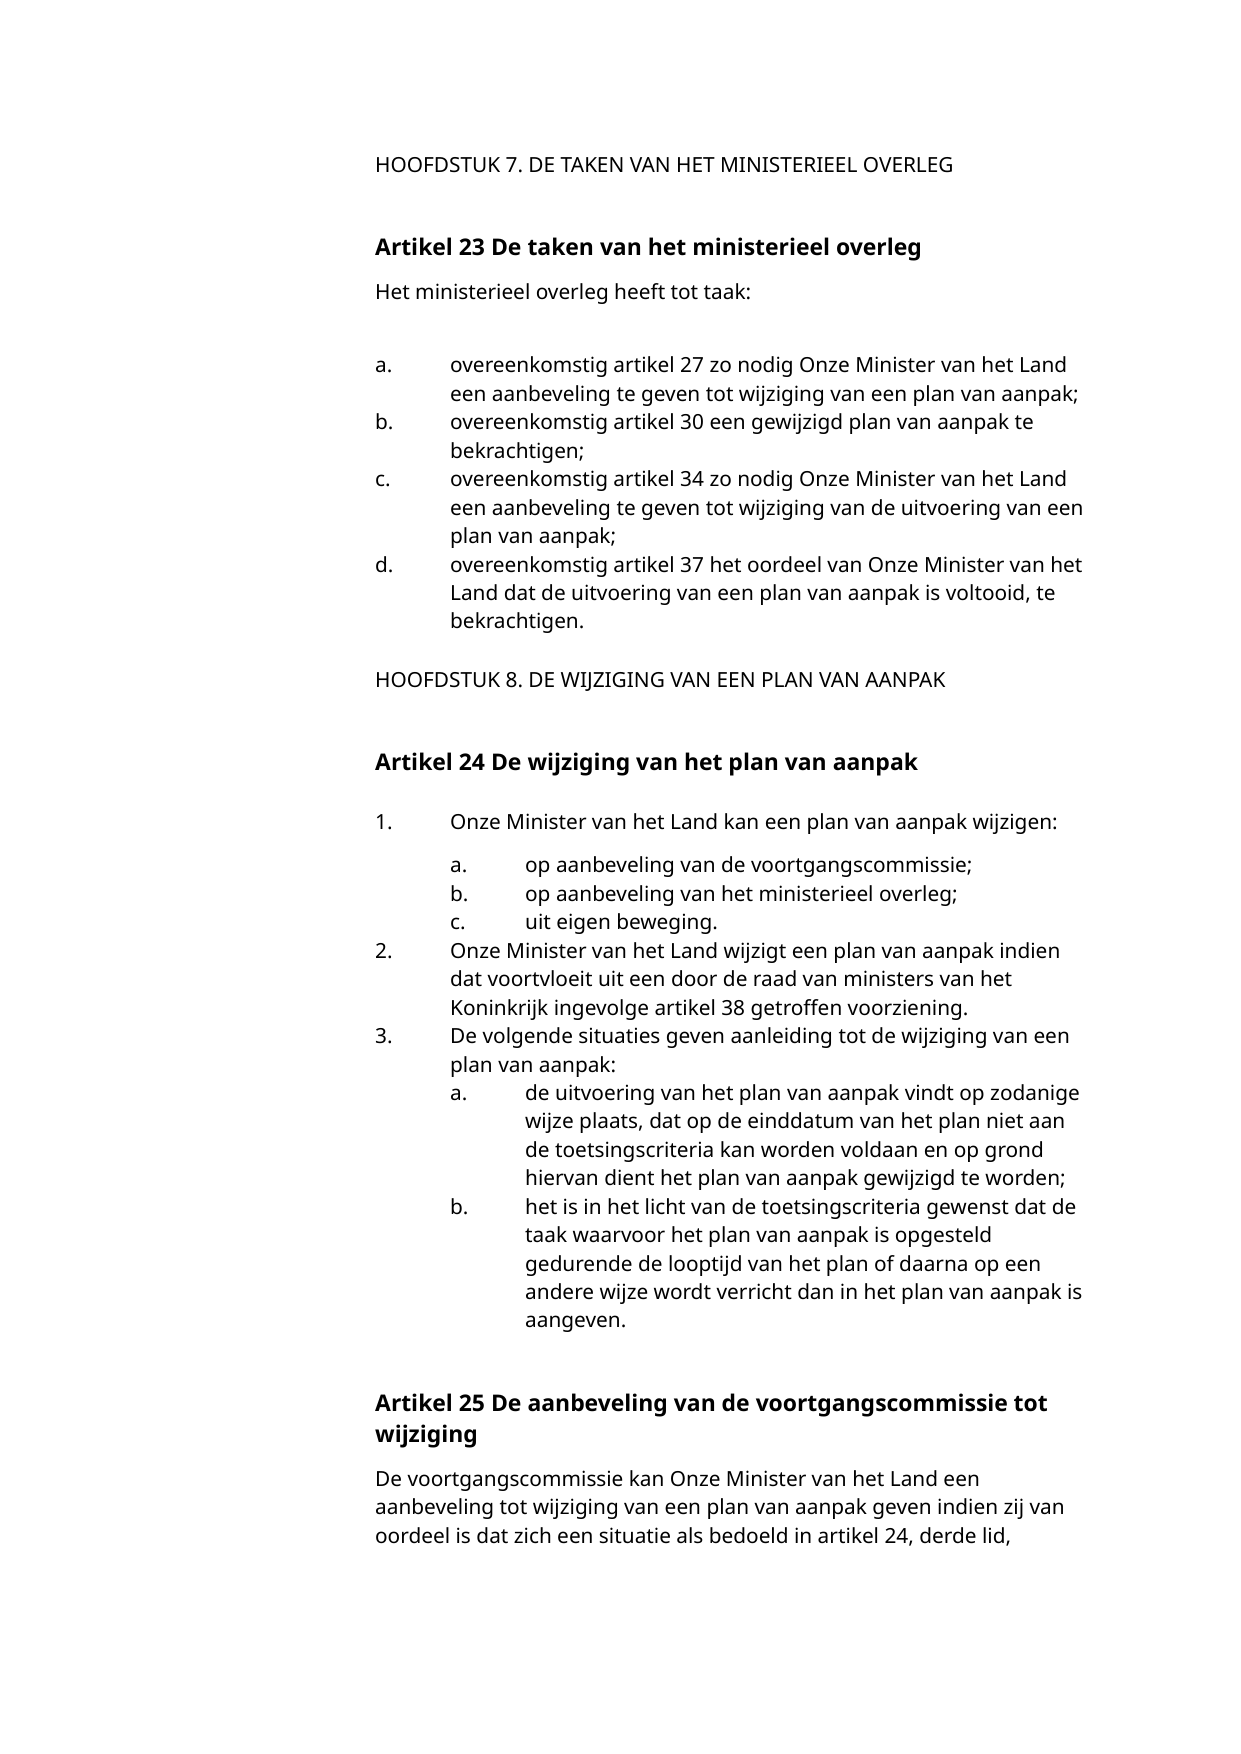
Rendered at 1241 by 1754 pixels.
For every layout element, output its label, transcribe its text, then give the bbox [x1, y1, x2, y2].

list Onze Minister van het Land kan een plan van aanpak wijzigen: [375, 807, 1090, 836]
text De voortgangscommissie kan Onze Minister van het Land een aanbeveling tot wijziging van een plan van aanpak geven indien zij van oordeel is dat zich een situatie als bedoeld in artikel 24, derde lid, [375, 1464, 1090, 1549]
list op aanbeveling van de voortgangscommissie; [450, 851, 1090, 879]
list uit eigen beweging. [450, 907, 1090, 936]
list overeenkomstig artikel 30 een gewijzigd plan van aanpak te bekrachtigen; [375, 407, 1090, 464]
subtitle HOOFDSTUK 8. DE WIJZIGING VAN EEN PLAN VAN AANPAK [375, 665, 1090, 693]
list overeenkomstig artikel 34 zo nodig Onze Minister van het Land een aanbeveling te geven tot wijziging van de uitvoering van een plan van aanpak; [375, 464, 1090, 550]
list op aanbeveling van het ministerieel overleg; [450, 879, 1090, 907]
list het is in het licht van de toetsingscriteria gewenst dat de taak waarvoor het plan van aanpak is opgesteld gedurende de looptijd van het plan of daarna op een andere wijze wordt verricht dan in het plan van aanpak is aangeven. [450, 1192, 1090, 1334]
list De volgende situaties geven aanleiding tot de wijziging van een plan van aanpak: [375, 1021, 1090, 1078]
subtitle Artikel 24 De wijziging van het plan van aanpak [375, 746, 1090, 777]
list overeenkomstig artikel 37 het oordeel van Onze Minister van het Land dat de uitvoering van een plan van aanpak is voltooid, te bekrachtigen. [375, 550, 1090, 635]
list de uitvoering van het plan van aanpak vindt op zodanige wijze plaats, dat op de einddatum van het plan niet aan de toetsingscriteria kan worden voldaan en op grond hiervan dient het plan van aanpak gewijzigd te worden; [450, 1078, 1090, 1192]
subtitle Artikel 23 De taken van het ministerieel overleg [375, 231, 1090, 262]
text Het ministerieel overleg heeft tot taak: [375, 277, 1090, 306]
list overeenkomstig artikel 27 zo nodig Onze Minister van het Land een aanbeveling te geven tot wijziging van een plan van aanpak; [375, 351, 1090, 407]
list Onze Minister van het Land wijzigt een plan van aanpak indien dat voortvloeit uit een door de raad van ministers van het Koninkrijk ingevolge artikel 38 getroffen voorziening. [375, 936, 1090, 1021]
subtitle HOOFDSTUK 7. DE TAKEN VAN HET MINISTERIEEL OVERLEG [375, 150, 1090, 178]
subtitle Artikel 25 De aanbeveling van de voortgangscommissie tot wijziging [375, 1387, 1090, 1449]
